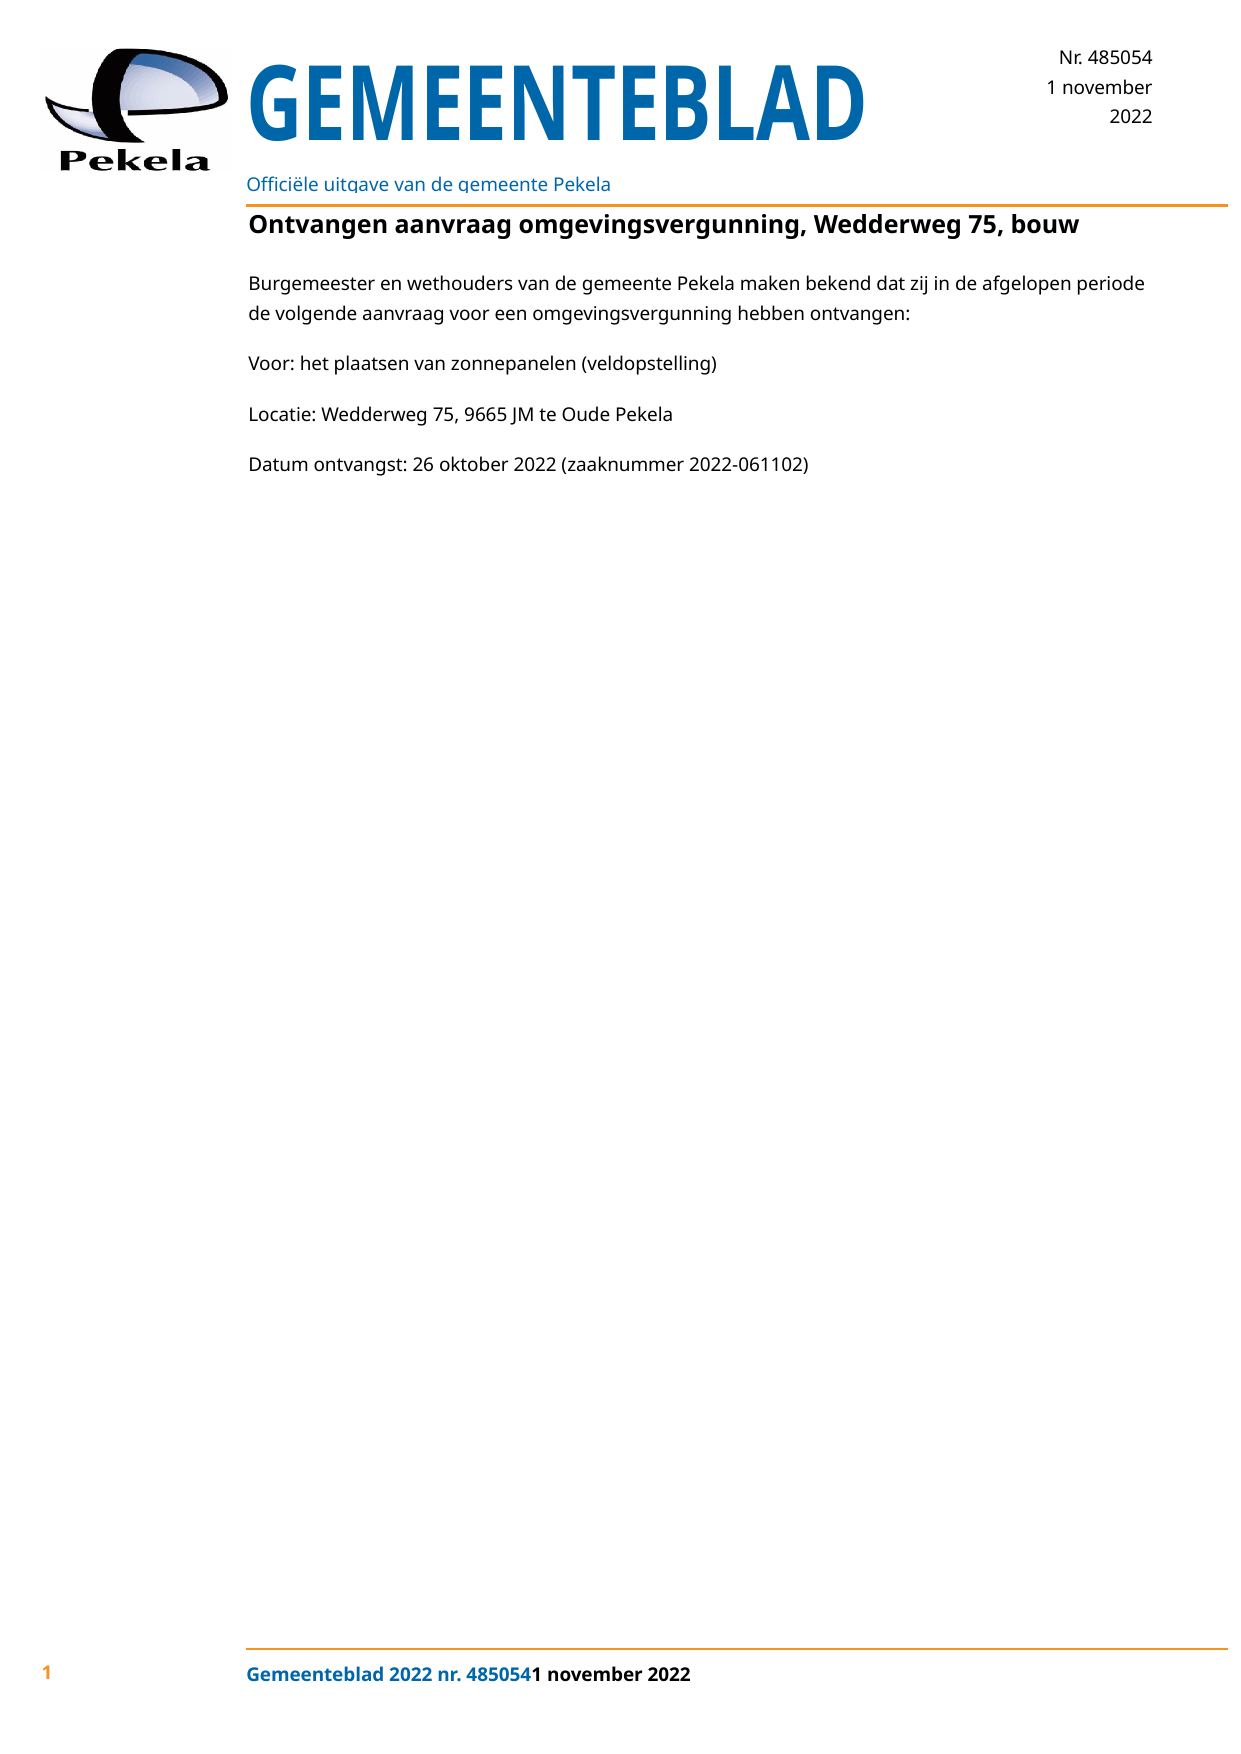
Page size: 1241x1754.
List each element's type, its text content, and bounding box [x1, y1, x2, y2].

text Locatie: Wedderweg 75, 9665 JM te Oude Pekela [248, 401, 1152, 426]
picture [41, 47, 231, 172]
text Voor: het plaatsen van zonnepanelen (veldopstelling) [248, 350, 1152, 376]
text Datum ontvangst: 26 oktober 2022 (zaaknummer 2022-061102) [248, 451, 1152, 477]
text Burgemeester en wethouders van de gemeente Pekela maken bekend dat zij in de afgelopen periode de volgende aanvraag voor een omgevingsvergunning hebben ontvangen: [248, 270, 1152, 326]
text Ontvangen aanvraag omgevingsvergunning, Wedderweg 75, bouw [248, 207, 1152, 241]
